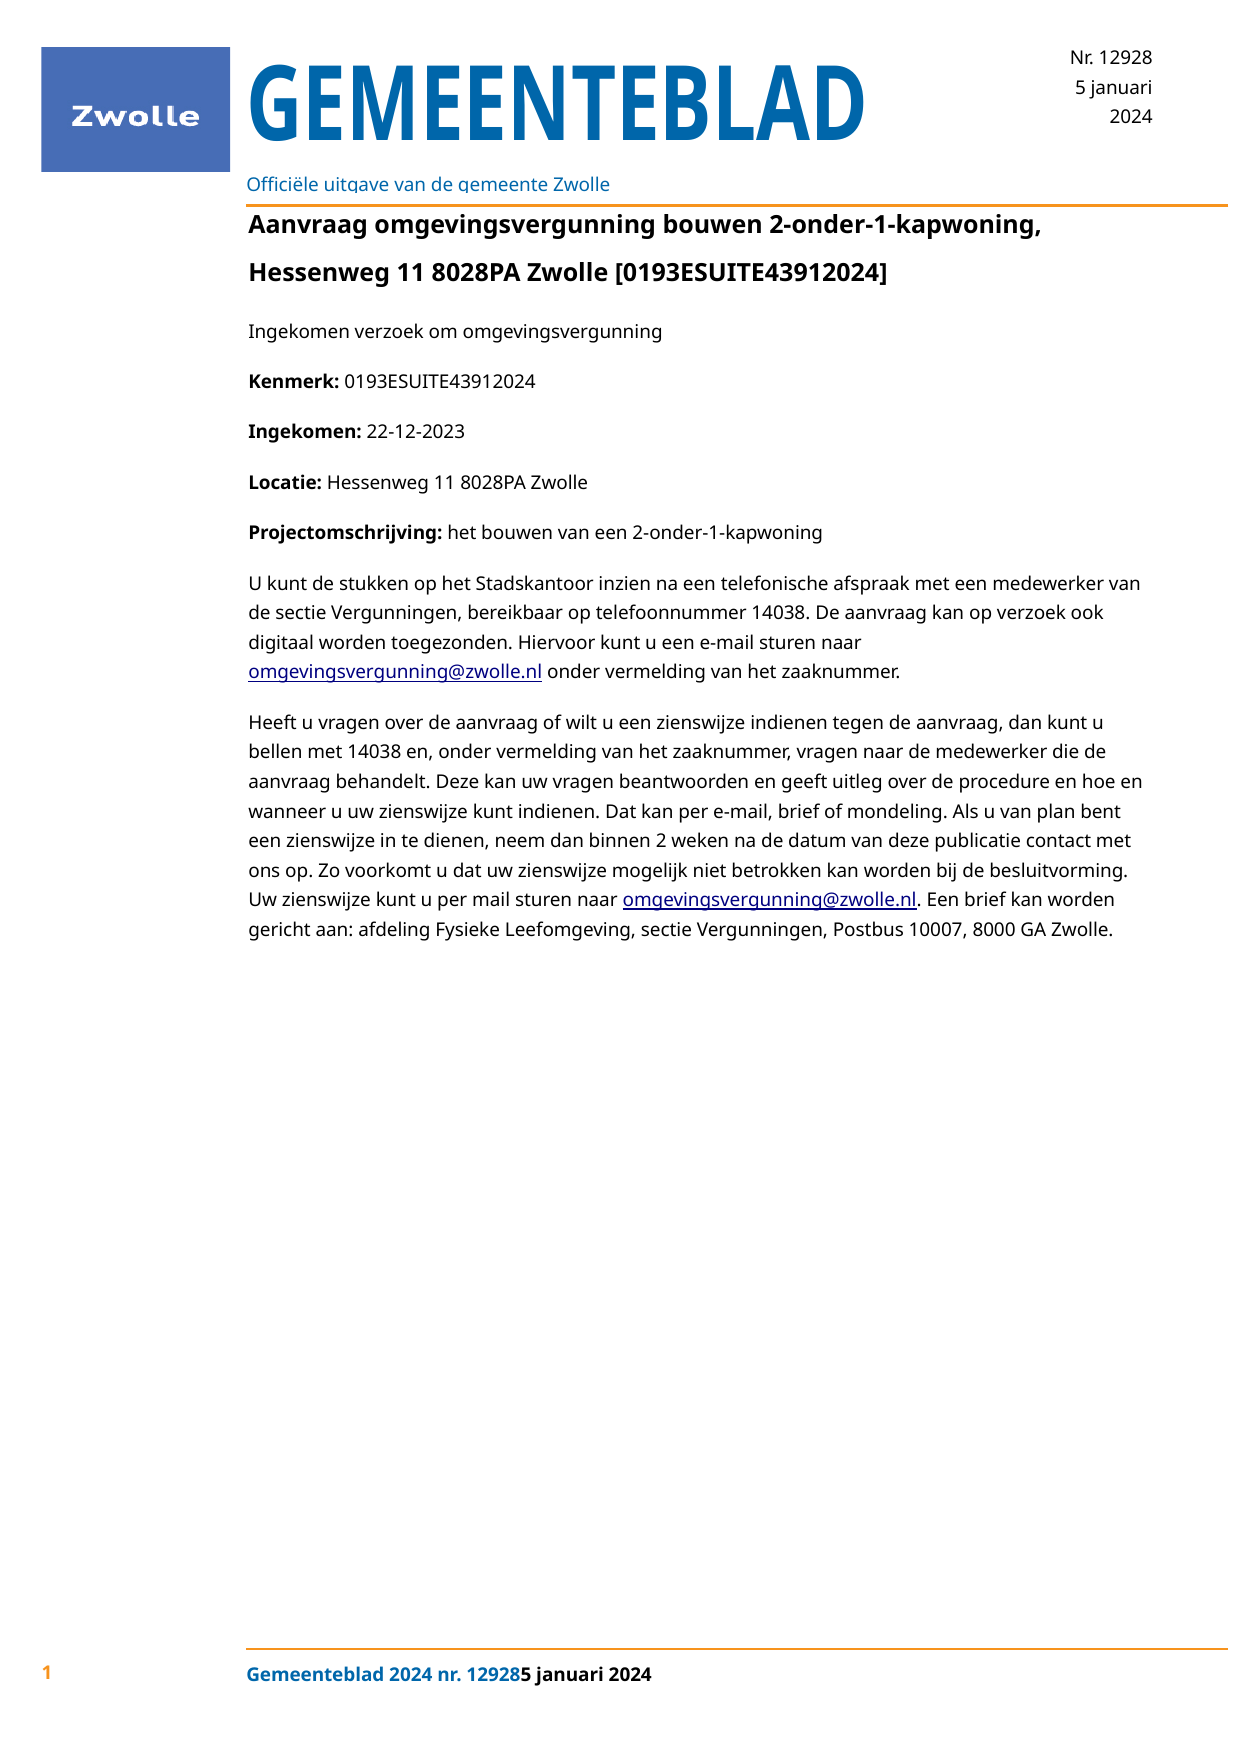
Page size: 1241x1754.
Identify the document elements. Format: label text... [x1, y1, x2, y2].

text Ingekomen verzoek om omgevingsvergunning [248, 318, 1152, 344]
text Heeft u vragen over de aanvraag of wilt u een zienswijze indienen tegen de aanvraag, dan kunt u bellen met 14038 en, onder vermelding van het zaaknummer, vragen naar de medewerker die de aanvraag behandelt. Deze kan uw vragen beantwoorden en geeft uitleg over de procedure en hoe en wanneer u uw zienswijze kunt indienen. Dat kan per e-mail, brief of mondeling. Als u van plan bent een zienswijze in te dienen, neem dan binnen 2 weken na de datum van deze publicatie contact met ons op. Zo voorkomt u dat uw zienswijze mogelijk niet betrokken kan worden bij de besluitvorming. Uw zienswijze kunt u per mail sturen naar omgevingsvergunning@zwolle.nl. Een brief kan worden gericht aan: afdeling Fysieke Leefomgeving, sectie Vergunningen, Postbus 10007, 8000 GA Zwolle. [248, 709, 1152, 942]
text Kenmerk: 0193ESUITE43912024 [248, 368, 1152, 394]
text Projectomschrijving: het bouwen van een 2-onder-1-kapwoning [248, 519, 1152, 545]
text Locatie: Hessenweg 11 8028PA Zwolle [248, 469, 1152, 495]
text Aanvraag omgevingsvergunning bouwen 2-onder-1-kapwoning, Hessenweg 11 8028PA Zwolle [0193ESUITE43912024] [248, 207, 1152, 288]
text Ingekomen: 22-12-2023 [248, 419, 1152, 444]
picture [41, 47, 231, 172]
text U kunt de stukken op het Stadskantoor inzien na een telefonische afspraak met een medewerker van de sectie Vergunningen, bereikbaar op telefoonnummer 14038. De aanvraag kan op verzoek ook digitaal worden toegezonden. Hiervoor kunt u een e-mail sturen naar omgevingsvergunning@zwolle.nl onder vermelding van het zaaknummer. [248, 570, 1152, 684]
